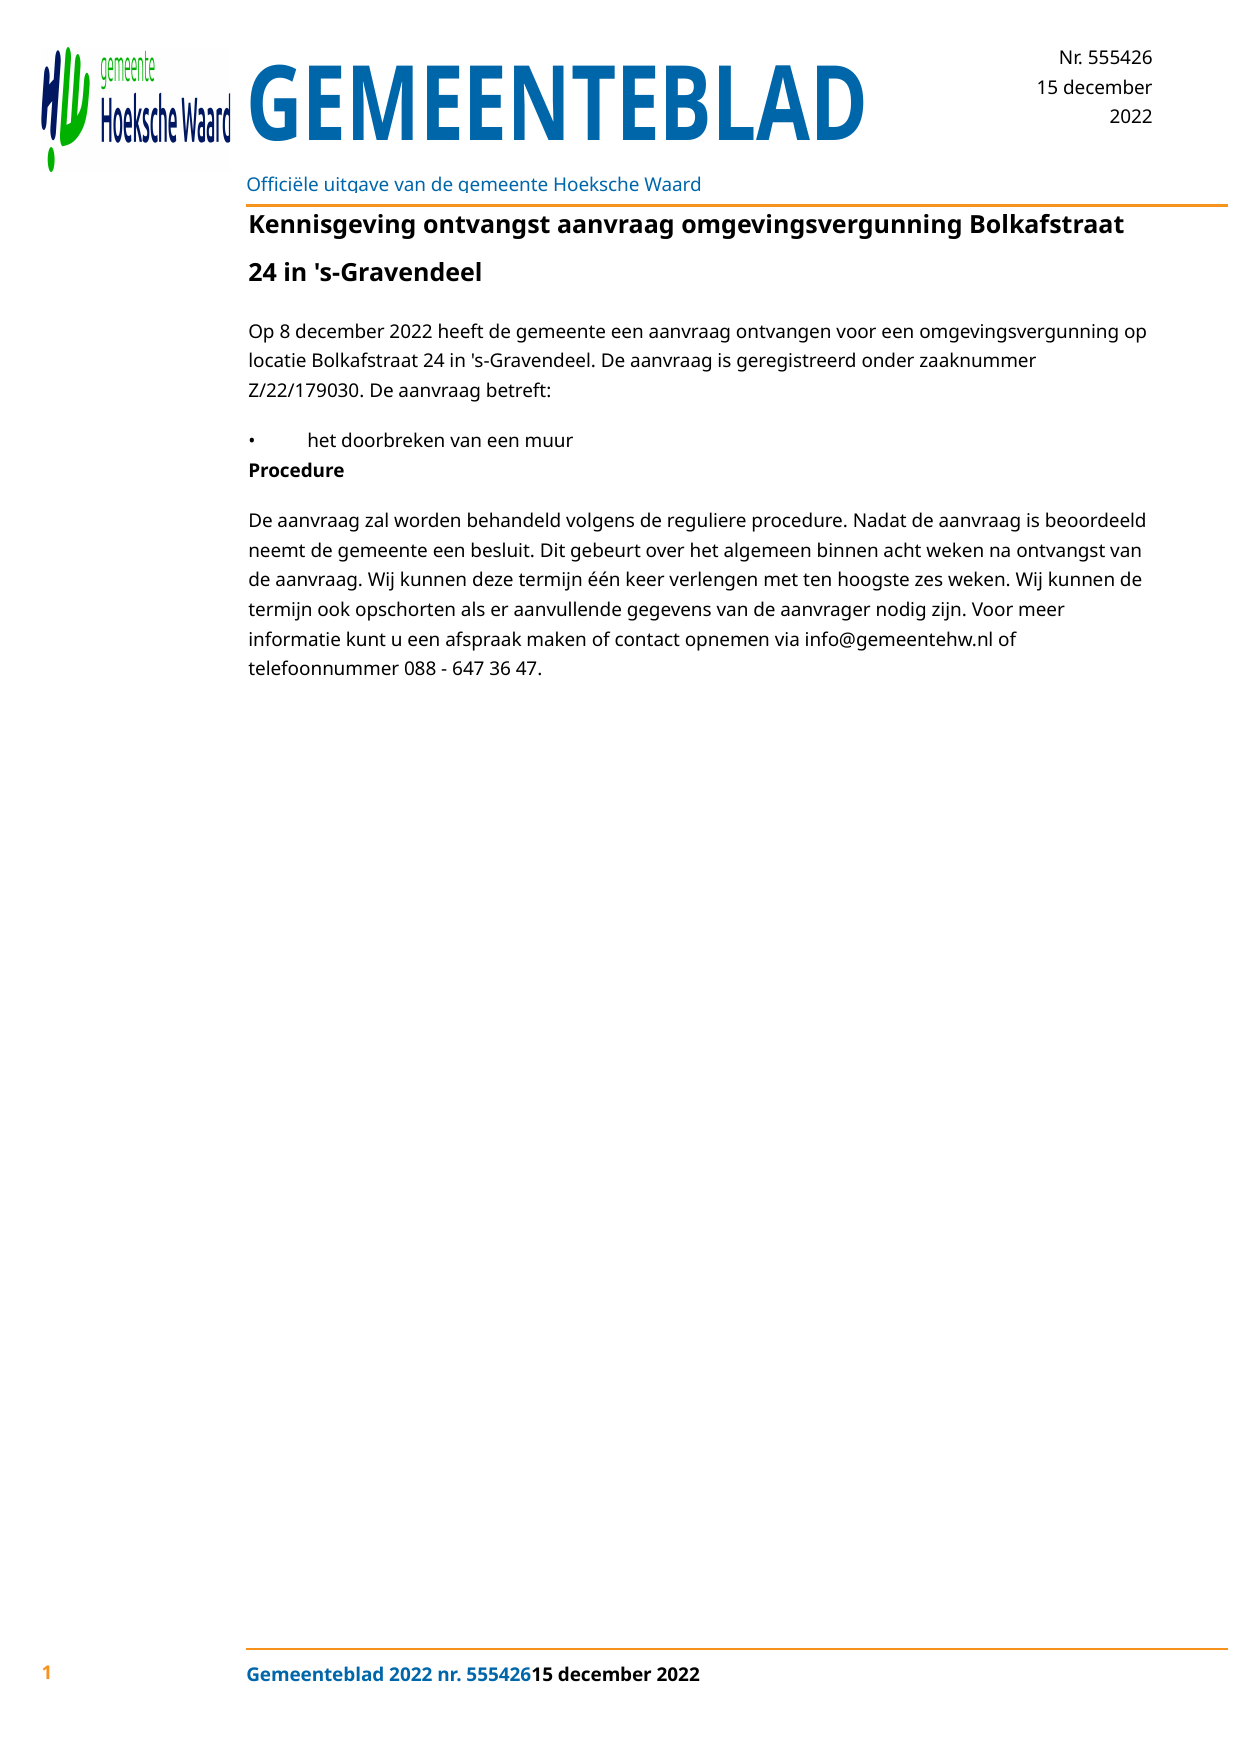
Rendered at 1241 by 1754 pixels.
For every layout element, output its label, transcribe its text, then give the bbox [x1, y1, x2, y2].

text Kennisgeving ontvangst aanvraag omgevingsvergunning Bolkafstraat 24 in 's-Gravendeel [248, 207, 1152, 288]
picture [41, 47, 231, 172]
text Op 8 december 2022 heeft de gemeente een aanvraag ontvangen voor een omgevingsvergunning op locatie Bolkafstraat 24 in 's-Gravendeel. De aanvraag is geregistreerd onder zaaknummer Z/22/179030. De aanvraag betreft: [248, 318, 1152, 403]
text Procedure [248, 457, 1152, 483]
text De aanvraag zal worden behandeld volgens de reguliere procedure. Nadat de aanvraag is beoordeeld neemt de gemeente een besluit. Dit gebeurt over het algemeen binnen acht weken na ontvangst van de aanvraag. Wij kunnen deze termijn één keer verlengen met ten hoogste zes weken. Wij kunnen de termijn ook opschorten als er aanvullende gegevens van de aanvrager nodig zijn. Voor meer informatie kunt u een afspraak maken of contact opnemen via info@gemeentehw.nl of telefoonnummer 088 - 647 36 47. [248, 507, 1152, 681]
list het doorbreken van een muur [248, 427, 1152, 453]
